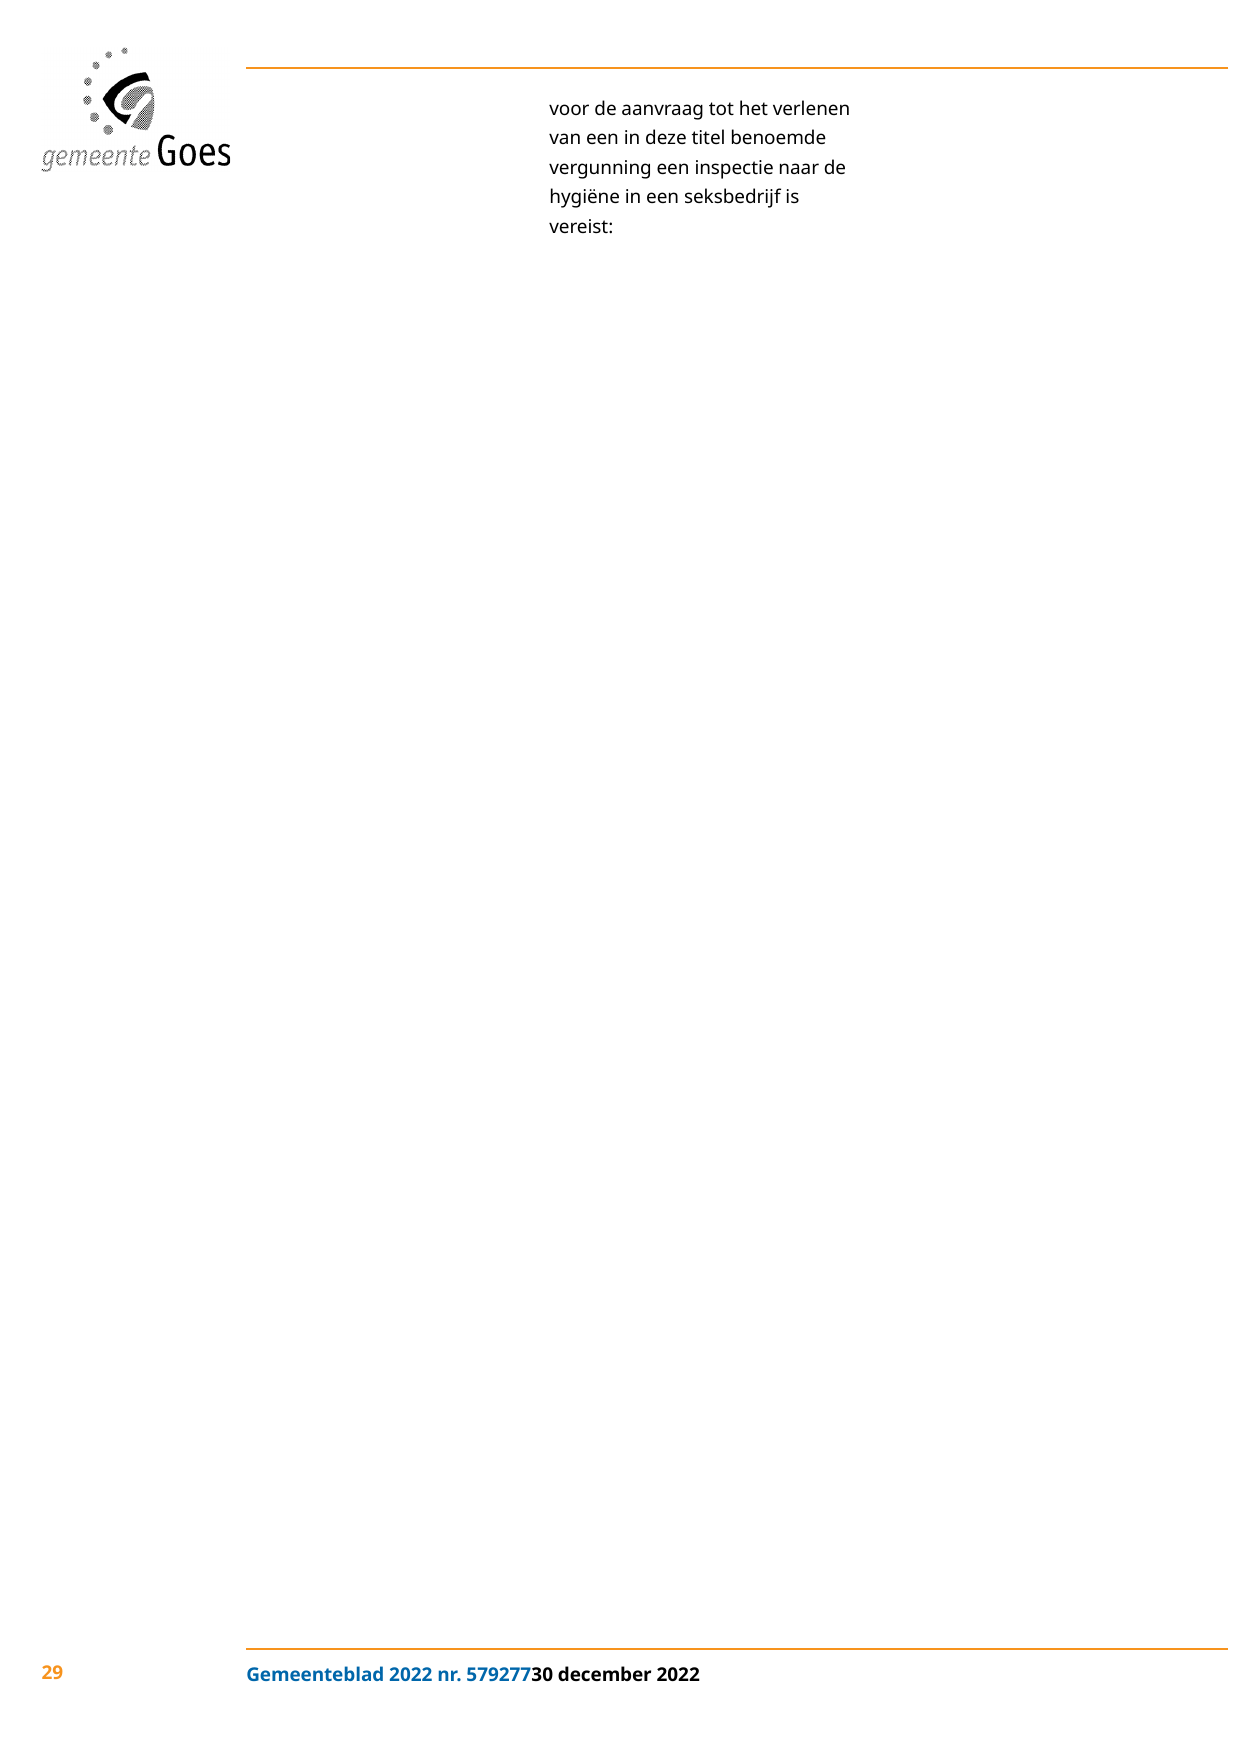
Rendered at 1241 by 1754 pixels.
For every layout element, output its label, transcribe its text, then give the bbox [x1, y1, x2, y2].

table_cell voor de aanvraag tot het verlenen van een in deze titel benoemde vergunning een inspectie naar de hygiëne in een seksbedrijf is vereist: [549, 95, 850, 239]
picture [41, 47, 231, 172]
table_cell [850, 95, 1152, 239]
table_cell [248, 95, 549, 239]
